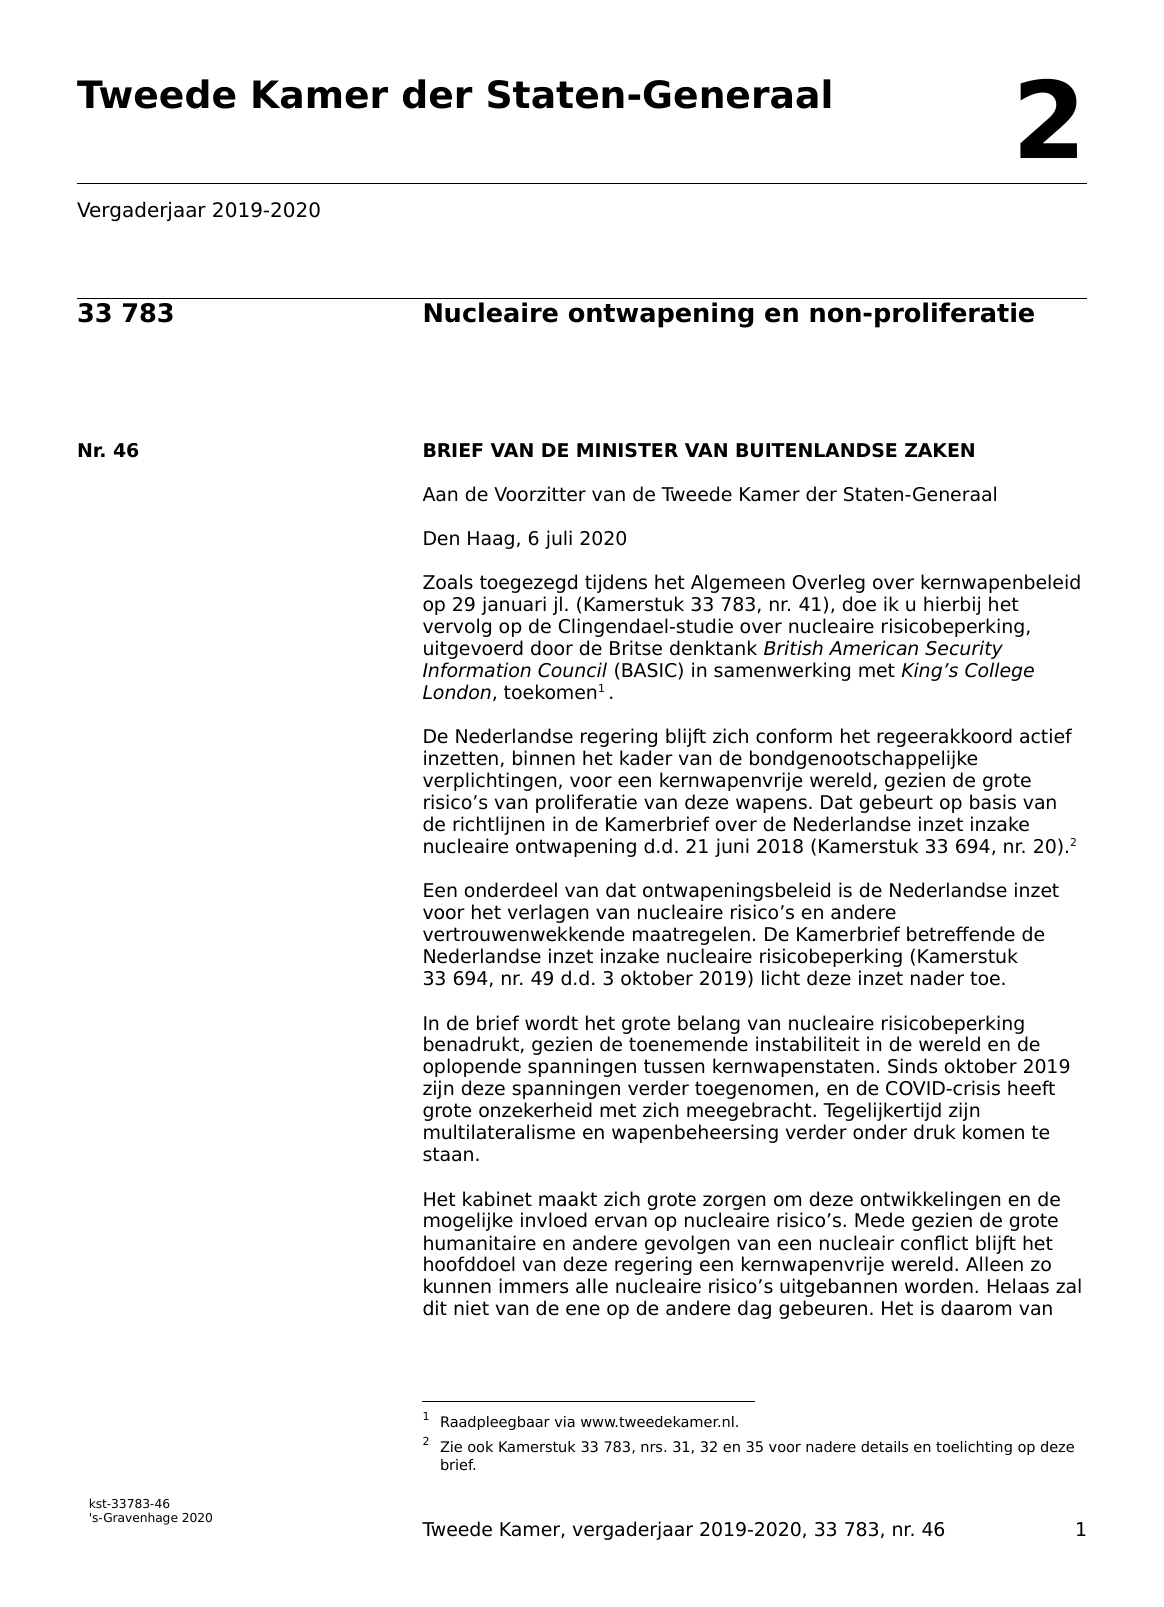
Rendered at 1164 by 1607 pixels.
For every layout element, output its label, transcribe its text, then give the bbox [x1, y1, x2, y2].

text Den Haag, 6 juli 2020 [422, 528, 1087, 550]
table_cell Vergaderjaar 2019-2020 [77, 184, 1087, 298]
table_header 2 [886, 59, 1087, 183]
text De Nederlandse regering blijft zich conform het regeerakkoord actief inzetten, binnen het kader van de bondgenootschappelijke verplichtingen, voor een kernwapenvrije wereld, gezien de grote risico’s van proliferatie van deze wapens. Dat gebeurt op basis van de richtlijnen in de Kamerbrief over de Nederlandse inzet inzake nucleaire ontwapening d.d. 21 juni 2018 (Kamerstuk 33 694, nr. 20). [422, 726, 1087, 858]
text 's-Gravenhage 2020 [88, 1511, 323, 1525]
text Raadpleegbaar via www.tweedekamer.nl. [422, 1410, 1087, 1432]
text In de brief wordt het grote belang van nucleaire risicobeperking benadrukt, gezien de toenemende instabiliteit in de wereld en de oplopende spanningen tussen kernwapenstaten. Sinds oktober 2019 zijn deze spanningen verder toegenomen, en de COVID-crisis heeft grote onzekerheid met zich meegebracht. Tegelijkertijd zijn multilateralisme en wapenbeheersing verder onder druk komen te staan. [422, 1012, 1087, 1166]
text Het kabinet maakt zich grote zorgen om deze ontwikkelingen en de mogelijke invloed ervan op nucleaire risico’s. Mede gezien de grote humanitaire en andere gevolgen van een nucleair conflict blijft het hoofddoel van deze regering een kernwapenvrije wereld. Alleen zo kunnen immers alle nucleaire risico’s uitgebannen worden. Helaas zal dit niet van de ene op de andere dag gebeuren. Het is daarom van [422, 1188, 1087, 1320]
text Zoals toegezegd tijdens het Algemeen Overleg over kernwapenbeleid op 29 januari jl. (Kamerstuk 33 783, nr. 41), doe ik u hierbij het vervolg op de Clingendael-studie over nucleaire risicobeperking, uitgevoerd door de Britse denktank British American Security Information Council (BASIC) in samenwerking met King’s College London, toekomen. [422, 572, 1087, 704]
text Zie ook Kamerstuk 33 783, nrs. 31, 32 en 35 voor nadere details en toelichting op deze brief. [422, 1435, 1087, 1474]
subtitle Nr. 46 BRIEF VAN DE MINISTER VAN BUITENLANDSE ZAKEN [77, 440, 1087, 462]
table_header Tweede Kamer der Staten-Generaal [77, 59, 886, 183]
text Een onderdeel van dat ontwapeningsbeleid is de Nederlandse inzet voor het verlagen van nucleaire risico’s en andere vertrouwenwekkende maatregelen. De Kamerbrief betreffende de Nederlandse inzet inzake nucleaire risicobeperking (Kamerstuk 33 694, nr. 49 d.d. 3 oktober 2019) licht deze inzet nader toe. [422, 880, 1087, 990]
text Aan de Voorzitter van de Tweede Kamer der Staten-Generaal [422, 484, 1087, 506]
subtitle 33 783 Nucleaire ontwapening en non-proliferatie [77, 299, 1087, 329]
text kst-33783-46 [88, 1497, 323, 1511]
